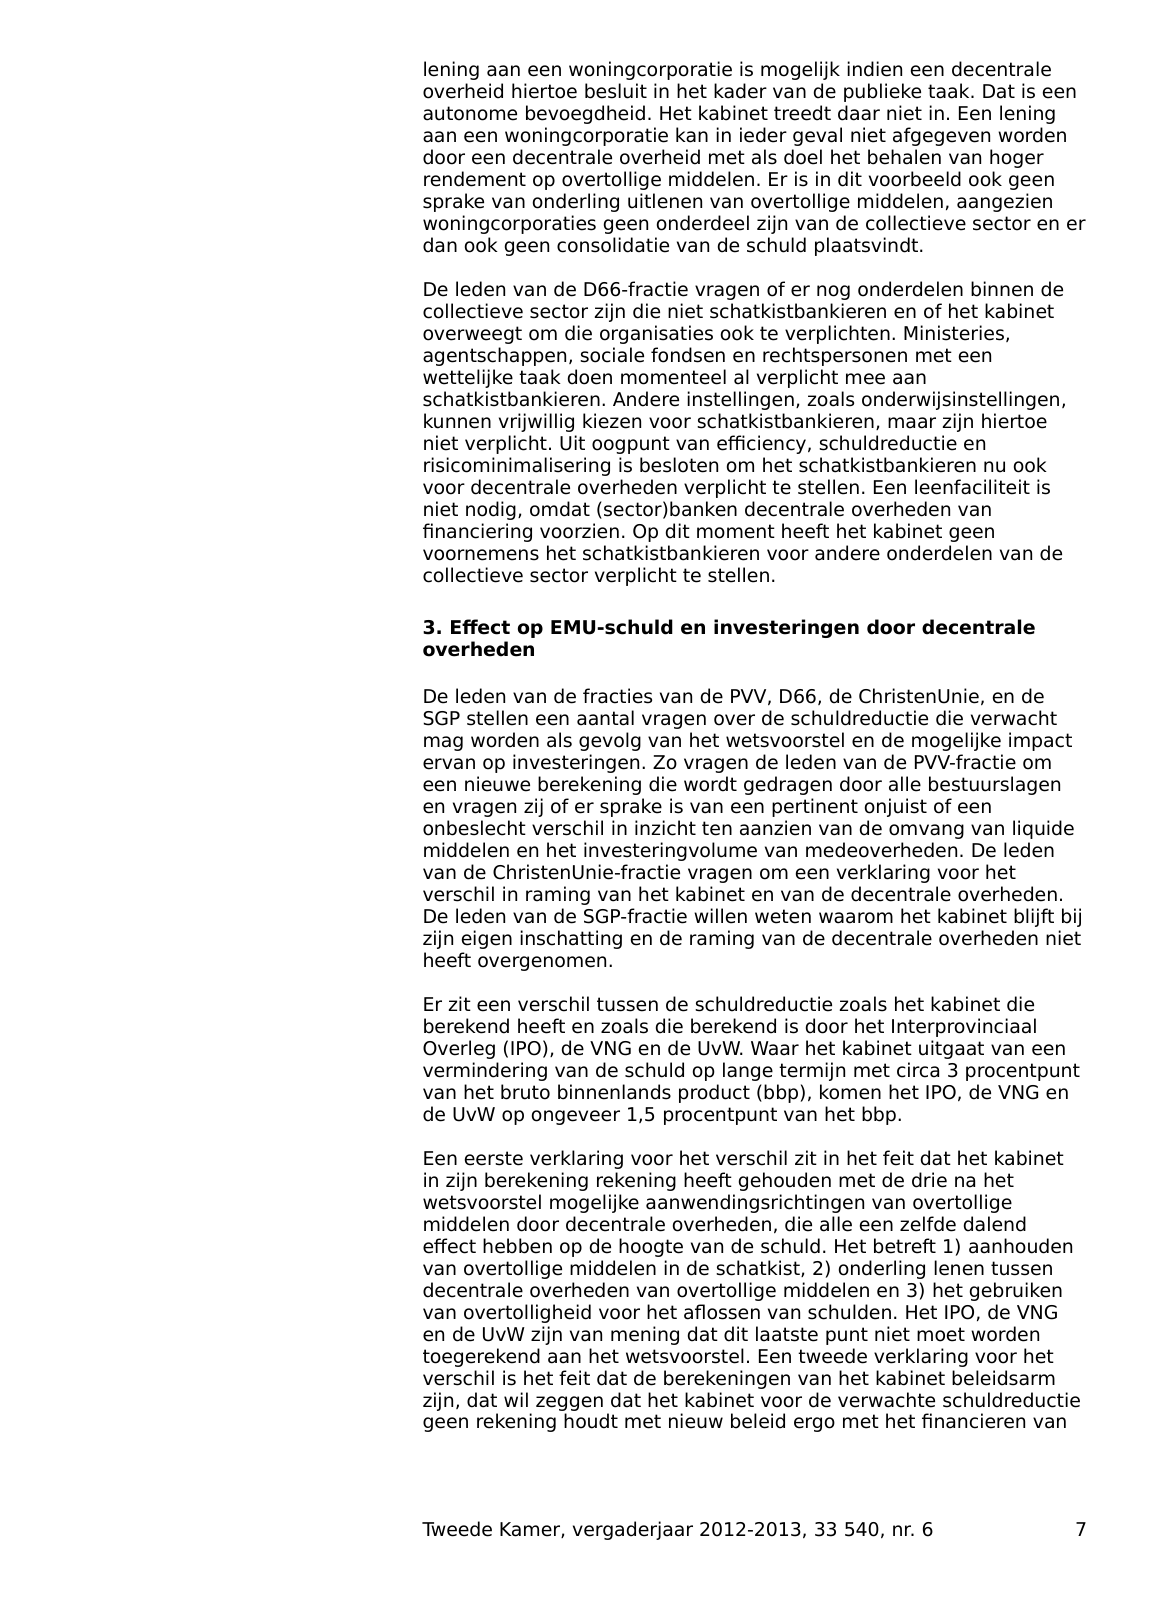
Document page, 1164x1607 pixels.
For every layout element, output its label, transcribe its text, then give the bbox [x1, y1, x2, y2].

text De leden van de fracties van de PVV, D66, de ChristenUnie, en de SGP stellen een aantal vragen over de schuldreductie die verwacht mag worden als gevolg van het wetsvoorstel en de mogelijke impact ervan op investeringen. Zo vragen de leden van de PVV-fractie om een nieuwe berekening die wordt gedragen door alle bestuurslagen en vragen zij of er sprake is van een pertinent onjuist of een onbeslecht verschil in inzicht ten aanzien van de omvang van liquide middelen en het investeringvolume van medeoverheden. De leden van de ChristenUnie-fractie vragen om een verklaring voor het verschil in raming van het kabinet en van de decentrale overheden. De leden van de SGP-fractie willen weten waarom het kabinet blijft bij zijn eigen inschatting en de raming van de decentrale overheden niet heeft overgenomen. [422, 686, 1087, 971]
subtitle 3. Effect op EMU-schuld en investeringen door decentrale overheden [422, 617, 1087, 661]
text Er zit een verschil tussen de schuldreductie zoals het kabinet die berekend heeft en zoals die berekend is door het Interprovinciaal Overleg (IPO), de VNG en de UvW. Waar het kabinet uitgaat van een vermindering van de schuld op lange termijn met circa 3 procentpunt van het bruto binnenlands product (bbp), komen het IPO, de VNG en de UvW op ongeveer 1,5 procentpunt van het bbp. [422, 994, 1087, 1126]
text lening aan een woningcorporatie is mogelijk indien een decentrale overheid hiertoe besluit in het kader van de publieke taak. Dat is een autonome bevoegdheid. Het kabinet treedt daar niet in. Een lening aan een woningcorporatie kan in ieder geval niet afgegeven worden door een decentrale overheid met als doel het behalen van hoger rendement op overtollige middelen. Er is in dit voorbeeld ook geen sprake van onderling uitlenen van overtollige middelen, aangezien woningcorporaties geen onderdeel zijn van de collectieve sector en er dan ook geen consolidatie van de schuld plaatsvindt. [422, 59, 1087, 257]
text Een eerste verklaring voor het verschil zit in het feit dat het kabinet in zijn berekening rekening heeft gehouden met de drie na het wetsvoorstel mogelijke aanwendingsrichtingen van overtollige middelen door decentrale overheden, die alle een zelfde dalend effect hebben op de hoogte van de schuld. Het betreft 1) aanhouden van overtollige middelen in de schatkist, 2) onderling lenen tussen decentrale overheden van overtollige middelen en 3) het gebruiken van overtolligheid voor het aflossen van schulden. Het IPO, de VNG en de UvW zijn van mening dat dit laatste punt niet moet worden toegerekend aan het wetsvoorstel. Een tweede verklaring voor het verschil is het feit dat de berekeningen van het kabinet beleidsarm zijn, dat wil zeggen dat het kabinet voor de verwachte schuldreductie geen rekening houdt met nieuw beleid ergo met het financieren van [422, 1148, 1087, 1433]
text De leden van de D66-fractie vragen of er nog onderdelen binnen de collectieve sector zijn die niet schatkistbankieren en of het kabinet overweegt om die organisaties ook te verplichten. Ministeries, agentschappen, sociale fondsen en rechtspersonen met een wettelijke taak doen momenteel al verplicht mee aan schatkistbankieren. Andere instellingen, zoals onderwijsinstellingen, kunnen vrijwillig kiezen voor schatkistbankieren, maar zijn hiertoe niet verplicht. Uit oogpunt van efficiency, schuldreductie en risicominimalisering is besloten om het schatkistbankieren nu ook voor decentrale overheden verplicht te stellen. Een leenfaciliteit is niet nodig, omdat (sector)banken decentrale overheden van financiering voorzien. Op dit moment heeft het kabinet geen voornemens het schatkistbankieren voor andere onderdelen van de collectieve sector verplicht te stellen. [422, 279, 1087, 587]
